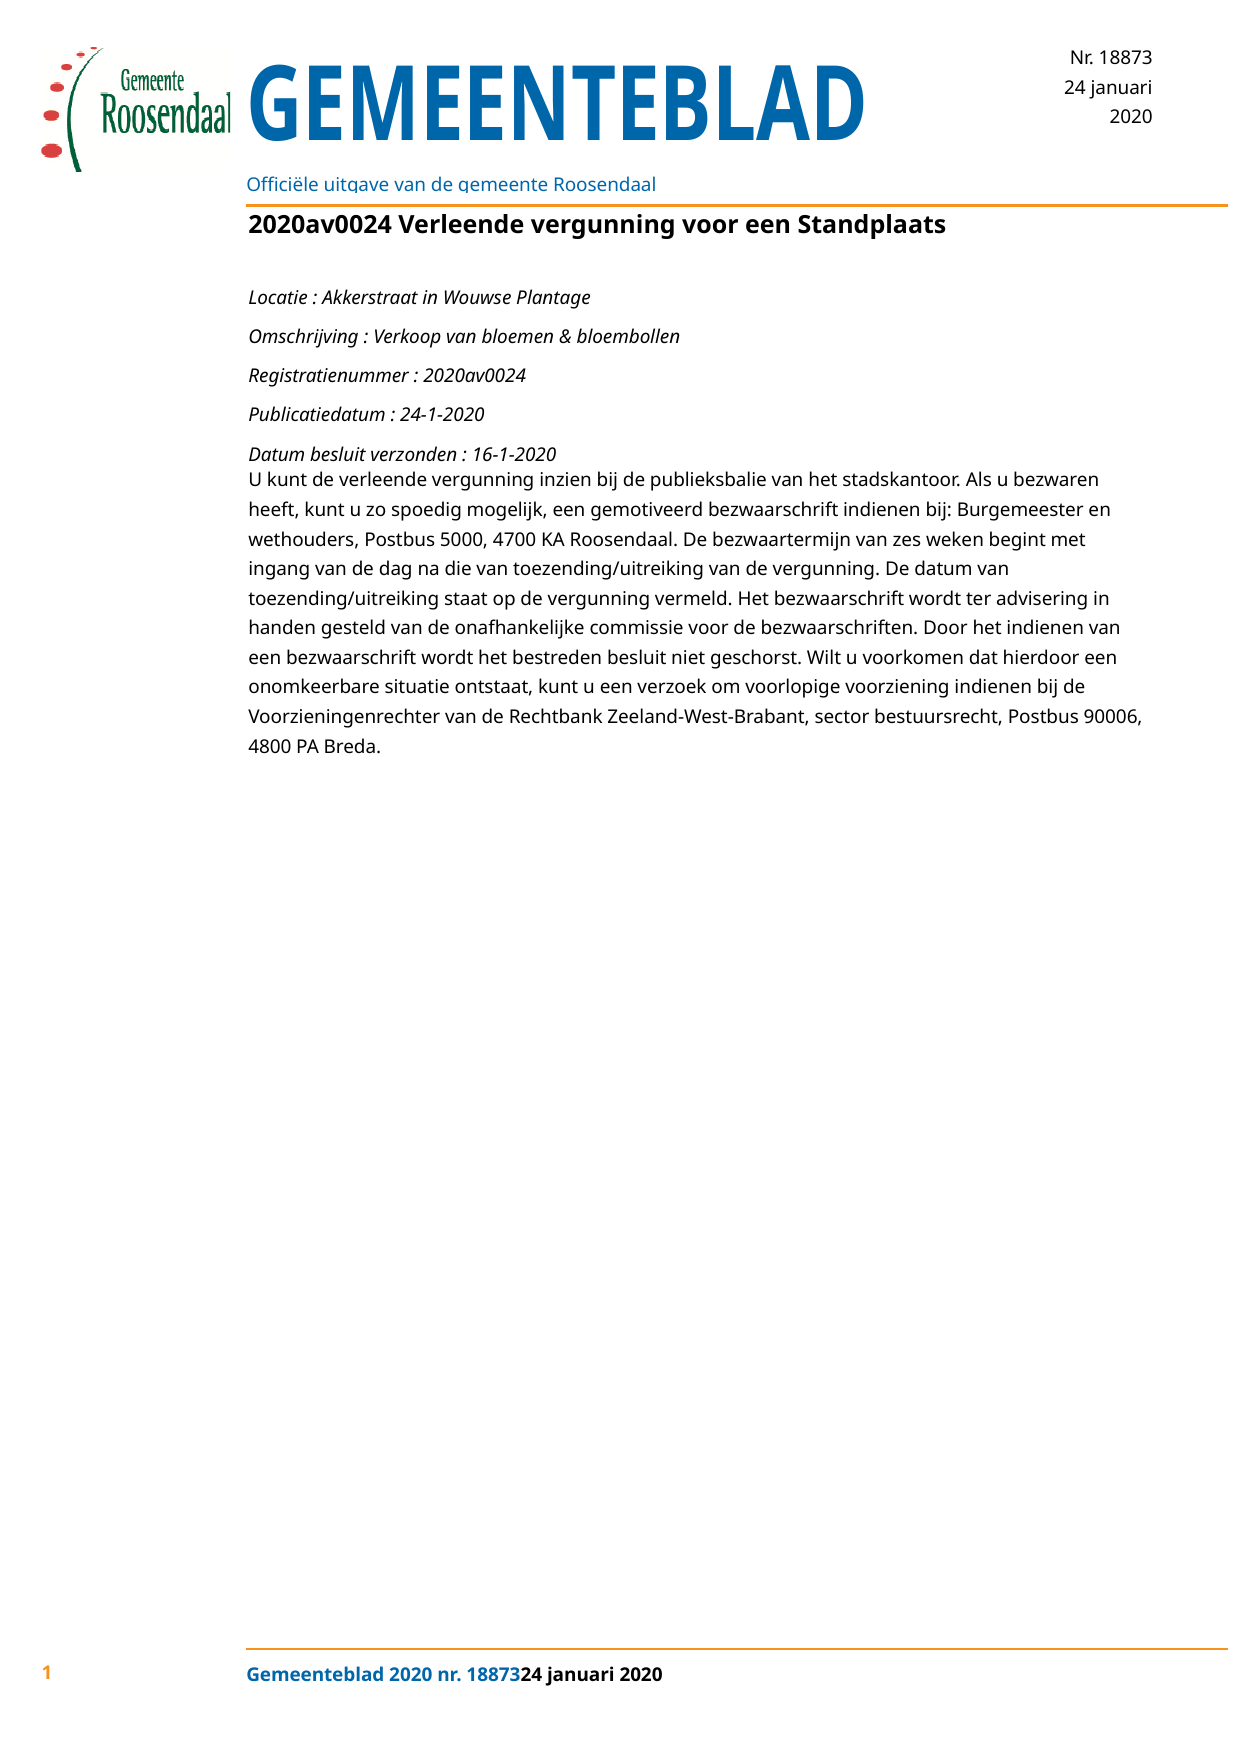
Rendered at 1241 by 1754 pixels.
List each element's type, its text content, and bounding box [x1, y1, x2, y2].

text Registratienummer : 2020av0024 [248, 362, 1152, 388]
text Publicatiedatum : 24-1-2020 [248, 402, 1152, 427]
text Datum besluit verzonden : 16-1-2020 [248, 441, 1152, 467]
text U kunt de verleende vergunning inzien bij de publieksbalie van het stadskantoor. Als u bezwaren heeft, kunt u zo spoedig mogelijk, een gemotiveerd bezwaarschrift indienen bij: Burgemeester en wethouders, Postbus 5000, 4700 KA Roosendaal. De bezwaartermijn van zes weken begint met ingang van de dag na die van toezending/uitreiking van de vergunning. De datum van toezending/uitreiking staat op de vergunning vermeld. Het bezwaarschrift wordt ter advisering in handen gesteld van de onafhankelijke commissie voor de bezwaarschriften. Door het indienen van een bezwaarschrift wordt het bestreden besluit niet geschorst. Wilt u voorkomen dat hierdoor een onomkeerbare situatie ontstaat, kunt u een verzoek om voorlopige voorziening indienen bij de Voorzieningenrechter van de Rechtbank Zeeland-West-Brabant, sector bestuursrecht, Postbus 90006, 4800 PA Breda. [248, 467, 1152, 759]
picture [41, 47, 231, 172]
text Omschrijving : Verkoop van bloemen & bloembollen [248, 323, 1152, 349]
text 2020av0024 Verleende vergunning voor een Standplaats [248, 207, 1152, 241]
text Locatie : Akkerstraat in Wouwse Plantage [248, 284, 1152, 309]
